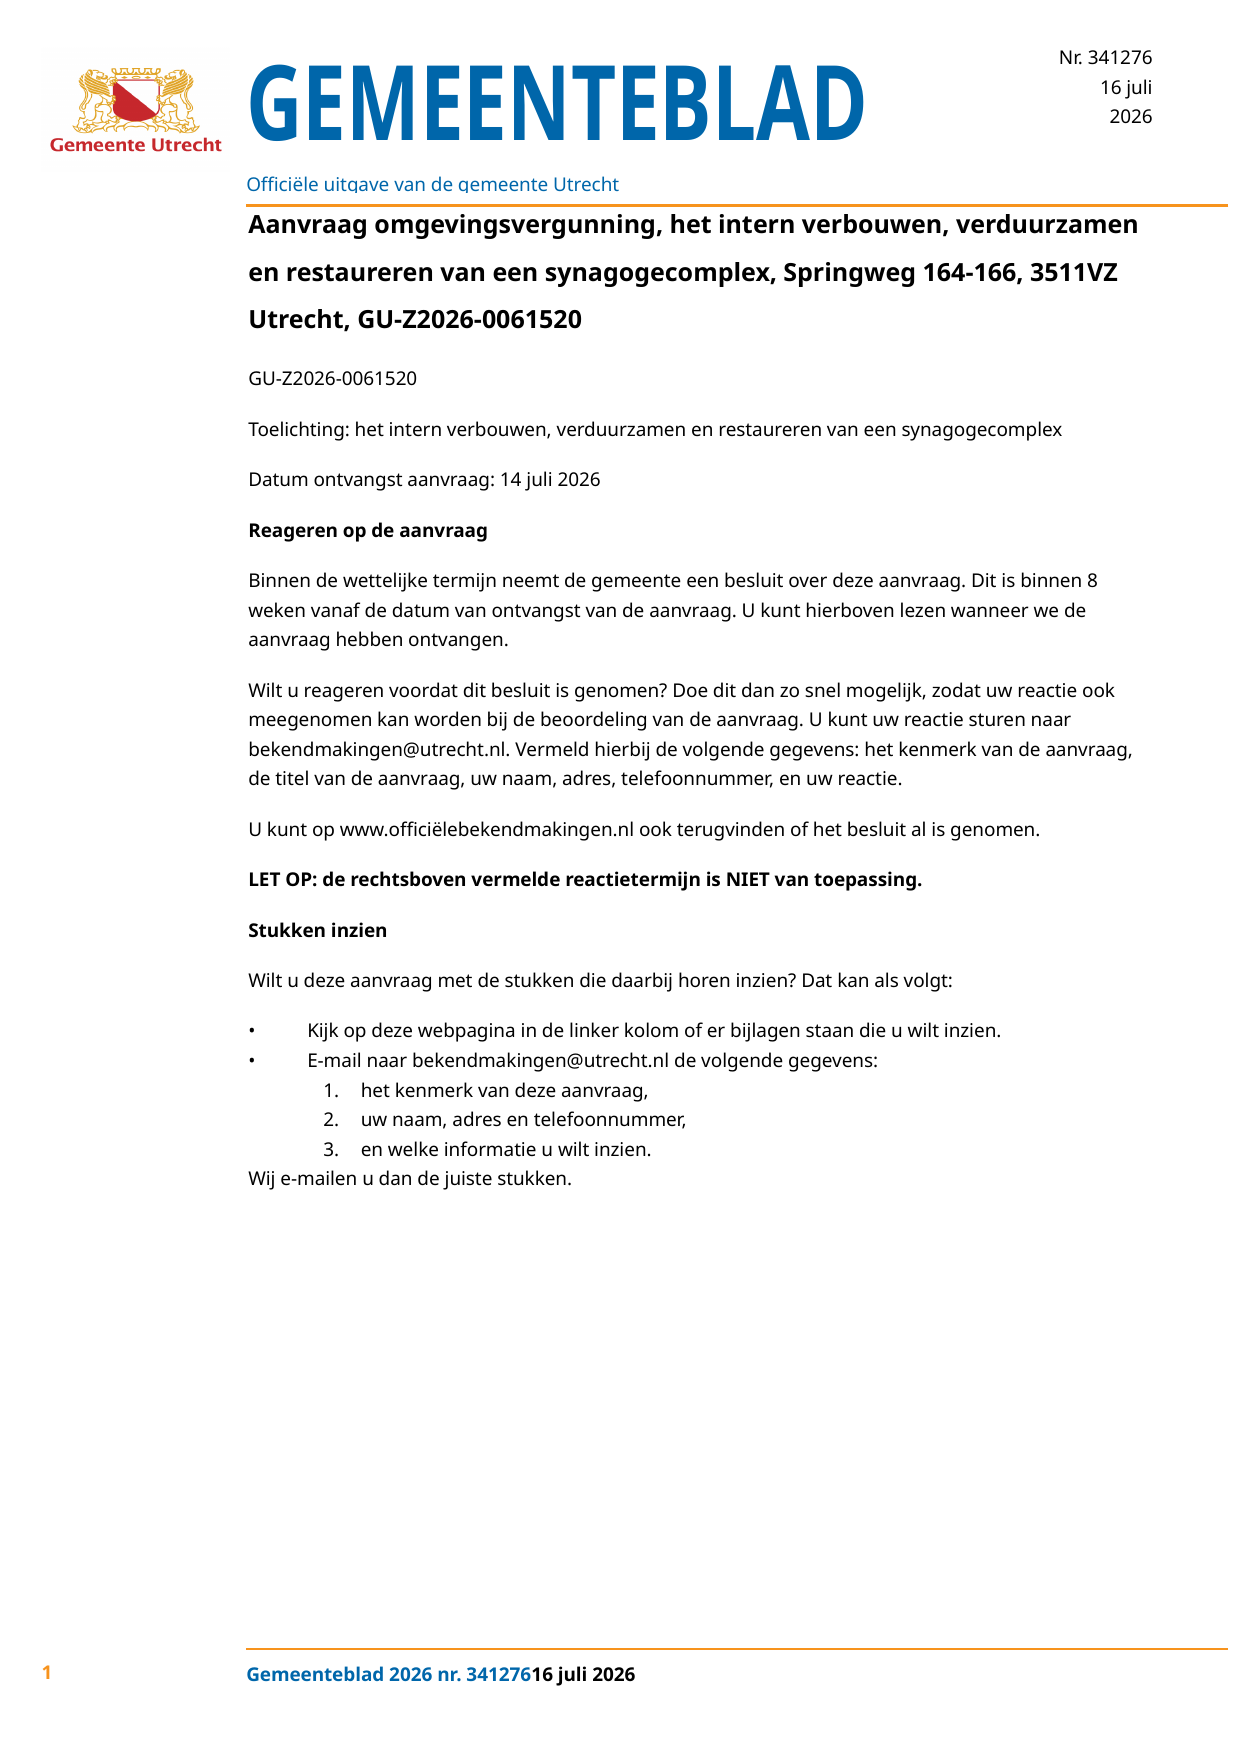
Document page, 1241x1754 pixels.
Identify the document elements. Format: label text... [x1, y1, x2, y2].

list E-mail naar bekendmakingen@utrecht.nl de volgende gegevens: [248, 1047, 1152, 1073]
text Wilt u deze aanvraag met de stukken die daarbij horen inzien? Dat kan als volgt: [248, 967, 1152, 993]
text Wij e-mailen u dan de juiste stukken. [248, 1166, 1152, 1191]
text Aanvraag omgevingsvergunning, het intern verbouwen, verduurzamen en restaureren van een synagogecomplex, Springweg 164-166, 3511VZ Utrecht, GU-Z2026-0061520 [248, 207, 1152, 336]
text LET OP: de rechtsboven vermelde reactietermijn is NIET van toepassing. [248, 866, 1152, 892]
text Wilt u reageren voordat dit besluit is genomen? Doe dit dan zo snel mogelijk, zodat uw reactie ook meegenomen kan worden bij de beoordeling van de aanvraag. U kunt uw reactie sturen naar bekendmakingen@utrecht.nl. Vermeld hierbij de volgende gegevens: het kenmerk van de aanvraag, de titel van de aanvraag, uw naam, adres, telefoonnummer, en uw reactie. [248, 677, 1152, 791]
list Kijk op deze webpagina in de linker kolom of er bijlagen staan die u wilt inzien. [248, 1018, 1152, 1043]
list en welke informatie u wilt inzien. [323, 1136, 1152, 1162]
text Toelichting: het intern verbouwen, verduurzamen en restaureren van een synagogecomplex [248, 416, 1152, 442]
text U kunt op www.officiëlebekendmakingen.nl ook terugvinden of het besluit al is genomen. [248, 816, 1152, 842]
text Binnen de wettelijke termijn neemt de gemeente een besluit over deze aanvraag. Dit is binnen 8 weken vanaf de datum van ontvangst van de aanvraag. U kunt hierboven lezen wanneer we de aanvraag hebben ontvangen. [248, 567, 1152, 652]
text Reageren op de aanvraag [248, 517, 1152, 542]
text Datum ontvangst aanvraag: 14 juli 2026 [248, 466, 1152, 492]
list het kenmerk van deze aanvraag, [323, 1077, 1152, 1102]
text Stukken inzien [248, 917, 1152, 942]
text GU-Z2026-0061520 [248, 366, 1152, 391]
list uw naam, adres en telefoonnummer, [323, 1106, 1152, 1132]
picture [41, 47, 231, 172]
